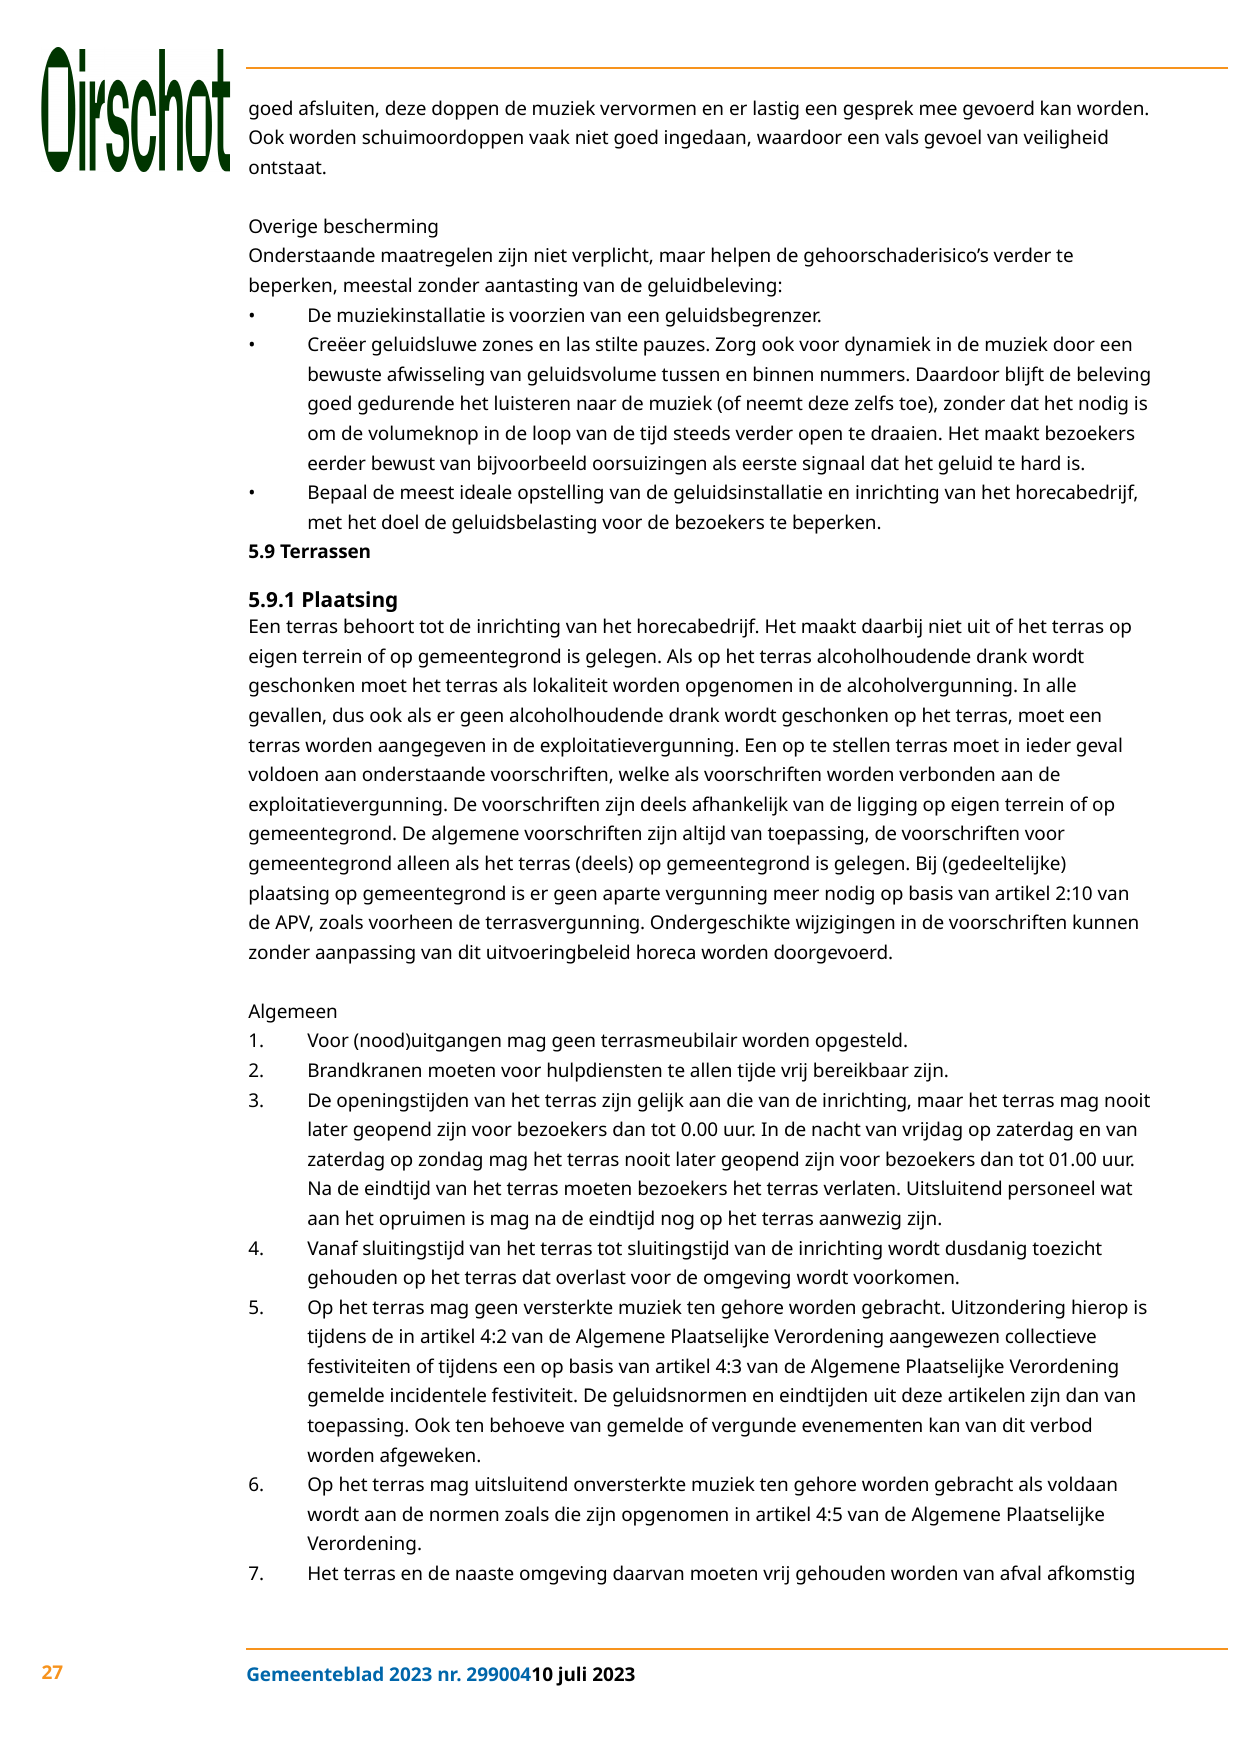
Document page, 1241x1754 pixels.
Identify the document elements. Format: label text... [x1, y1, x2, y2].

list Op het terras mag geen versterkte muziek ten gehore worden gebracht. Uitzondering hierop is tijdens de in artikel 4:2 van de Algemene Plaatselijke Verordening aangewezen collectieve festiviteiten of tijdens een op basis van artikel 4:3 van de Algemene Plaatselijke Verordening gemelde incidentele festiviteit. De geluidsnormen en eindtijden uit deze artikelen zijn dan van toepassing. Ook ten behoeve van gemelde of vergunde evenementen kan van dit verbod worden afgeweken. [248, 1294, 1152, 1468]
text 5.9.1 Plaatsing [248, 585, 1152, 613]
list Op het terras mag uitsluitend onversterkte muziek ten gehore worden gebracht als voldaan wordt aan de normen zoals die zijn opgenomen in artikel 4:5 van de Algemene Plaatselijke Verordening. [248, 1471, 1152, 1556]
list Het terras en de naaste omgeving daarvan moeten vrij gehouden worden van afval afkomstig [248, 1560, 1152, 1586]
list Creëer geluidsluwe zones en las stilte pauzes. Zorg ook voor dynamiek in de muziek door een bewuste afwisseling van geluidsvolume tussen en binnen nummers. Daardoor blijft de beleving goed gedurende het luisteren naar de muziek (of neemt deze zelfs toe), zonder dat het nodig is om de volumeknop in de loop van de tijd steeds verder open te draaien. Het maakt bezoekers eerder bewust van bijvoorbeeld oorsuizingen als eerste signaal dat het geluid te hard is. [248, 331, 1152, 476]
text Een terras behoort tot de inrichting van het horecabedrijf. Het maakt daarbij niet uit of het terras op eigen terrein of op gemeentegrond is gelegen. Als op het terras alcoholhoudende drank wordt geschonken moet het terras als lokaliteit worden opgenomen in de alcoholvergunning. In alle gevallen, dus ook als er geen alcoholhoudende drank wordt geschonken op het terras, moet een terras worden aangegeven in de exploitatievergunning. Een op te stellen terras moet in ieder geval voldoen aan onderstaande voorschriften, welke als voorschriften worden verbonden aan de exploitatievergunning. De voorschriften zijn deels afhankelijk van de ligging op eigen terrein of op gemeentegrond. De algemene voorschriften zijn altijd van toepassing, de voorschriften voor gemeentegrond alleen als het terras (deels) op gemeentegrond is gelegen. Bij (gedeeltelijke) plaatsing op gemeentegrond is er geen aparte vergunning meer nodig op basis van artikel 2:10 van de APV, zoals voorheen de terrasvergunning. Ondergeschikte wijzigingen in de voorschriften kunnen zonder aanpassing van dit uitvoeringbeleid horeca worden doorgevoerd. [248, 613, 1152, 965]
text 5.9 Terrassen [248, 538, 1152, 564]
list Voor (nood)uitgangen mag geen terrasmeubilair worden opgesteld. [248, 1028, 1152, 1053]
text Algemeen [248, 998, 1152, 1024]
list Vanaf sluitingstijd van het terras tot sluitingstijd van de inrichting wordt dusdanig toezicht gehouden op het terras dat overlast voor de omgeving wordt voorkomen. [248, 1235, 1152, 1290]
picture [41, 47, 231, 172]
list De openingstijden van het terras zijn gelijk aan die van de inrichting, maar het terras mag nooit later geopend zijn voor bezoekers dan tot 0.00 uur. In de nacht van vrijdag op zaterdag en van zaterdag op zondag mag het terras nooit later geopend zijn voor bezoekers dan tot 01.00 uur. Na de eindtijd van het terras moeten bezoekers het terras verlaten. Uitsluitend personeel wat aan het opruimen is mag na de eindtijd nog op het terras aanwezig zijn. [248, 1087, 1152, 1231]
list De muziekinstallatie is voorzien van een geluidsbegrenzer. [248, 302, 1152, 328]
list Brandkranen moeten voor hulpdiensten te allen tijde vrij bereikbaar zijn. [248, 1057, 1152, 1083]
list Bepaal de meest ideale opstelling van de geluidsinstallatie en inrichting van het horecabedrijf, met het doel de geluidsbelasting voor de bezoekers te beperken. [248, 479, 1152, 535]
text Overige bescherming [248, 213, 1152, 239]
text Onderstaande maatregelen zijn niet verplicht, maar helpen de gehoorschaderisico’s verder te beperken, meestal zonder aantasting van de geluidbeleving: [248, 243, 1152, 298]
text goed afsluiten, deze doppen de muziek vervormen en er lastig een gesprek mee gevoerd kan worden. Ook worden schuimoordoppen vaak niet goed ingedaan, waardoor een vals gevoel van veiligheid ontstaat. [248, 95, 1152, 180]
